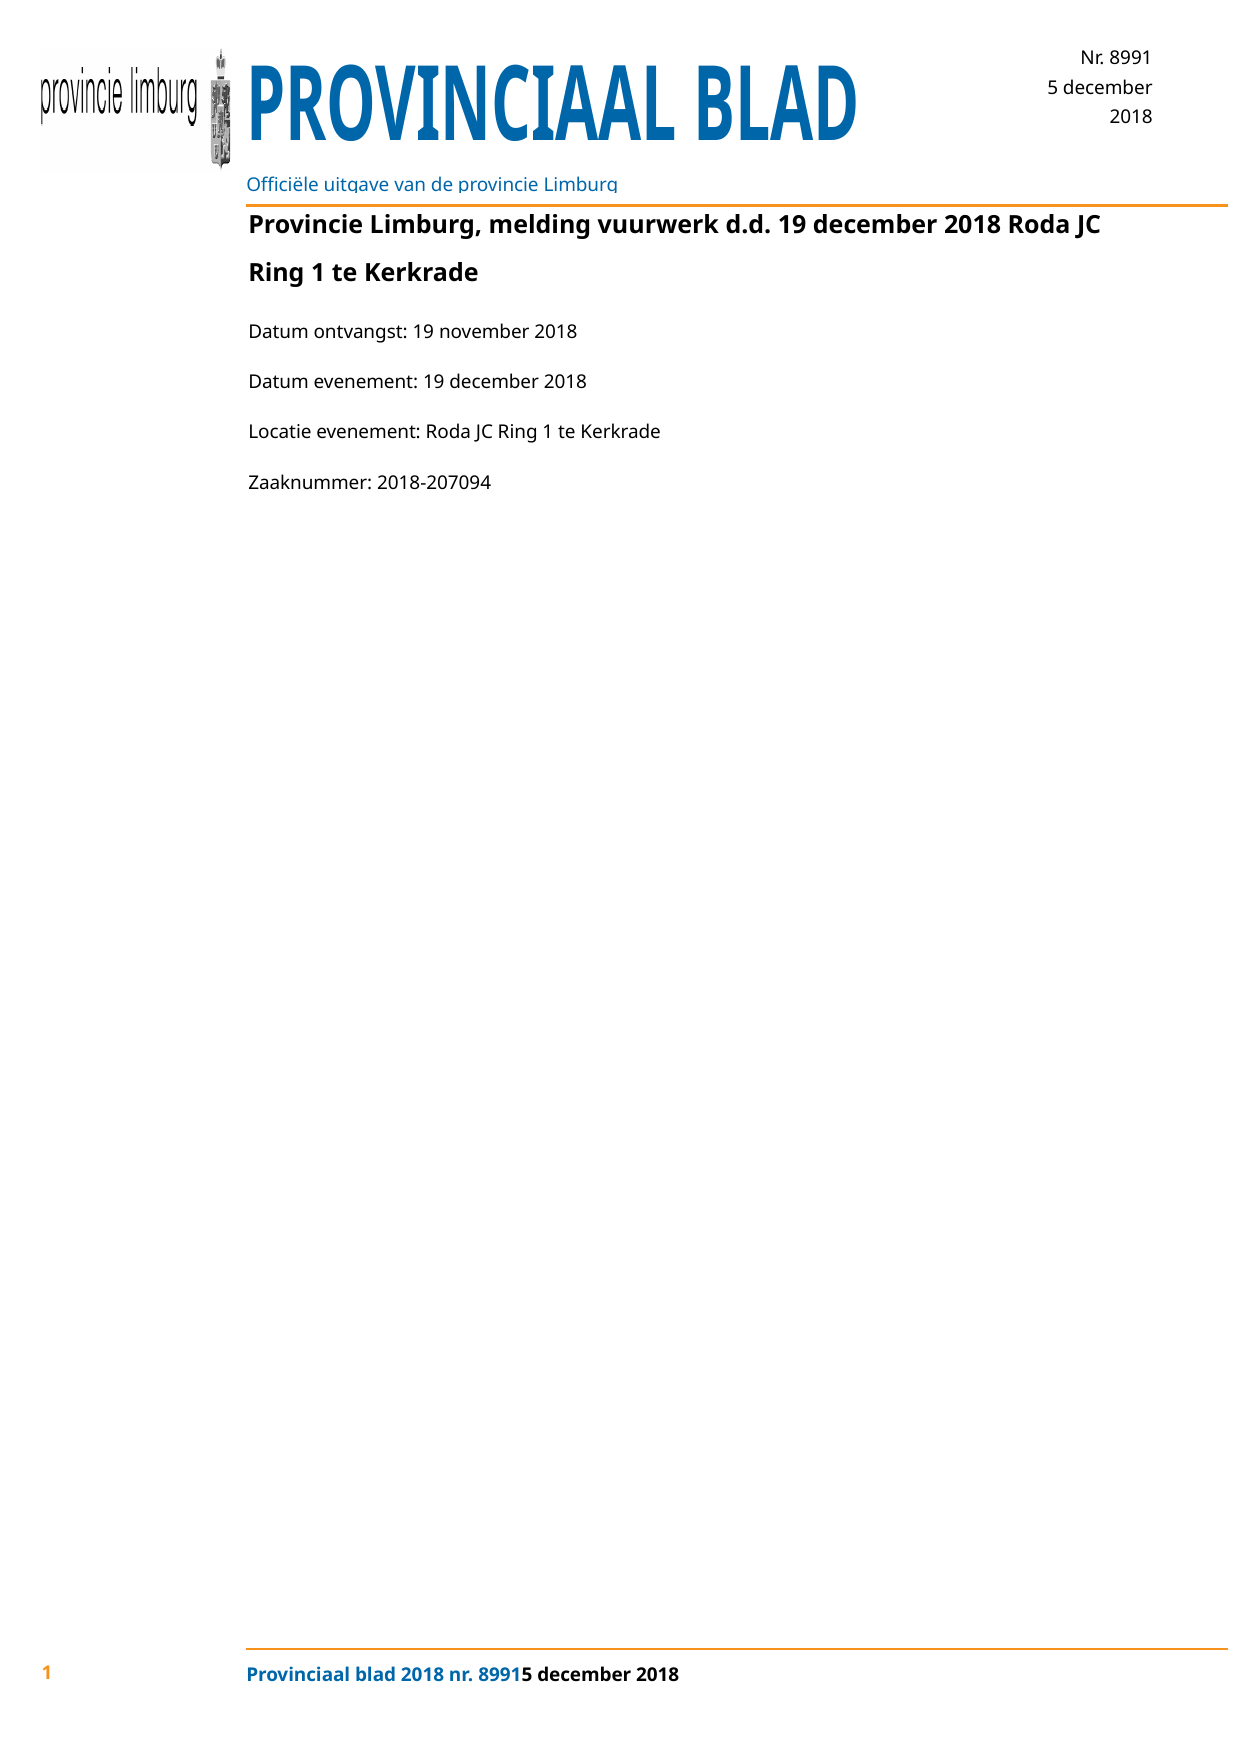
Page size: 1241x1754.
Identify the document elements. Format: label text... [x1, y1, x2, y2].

text Zaaknummer: 2018-207094 [248, 469, 1152, 495]
picture [41, 47, 231, 172]
text Datum evenement: 19 december 2018 [248, 368, 1152, 394]
text Datum ontvangst: 19 november 2018 [248, 318, 1152, 344]
text Provincie Limburg, melding vuurwerk d.d. 19 december 2018 Roda JC Ring 1 te Kerkrade [248, 207, 1152, 288]
text Locatie evenement: Roda JC Ring 1 te Kerkrade [248, 419, 1152, 444]
